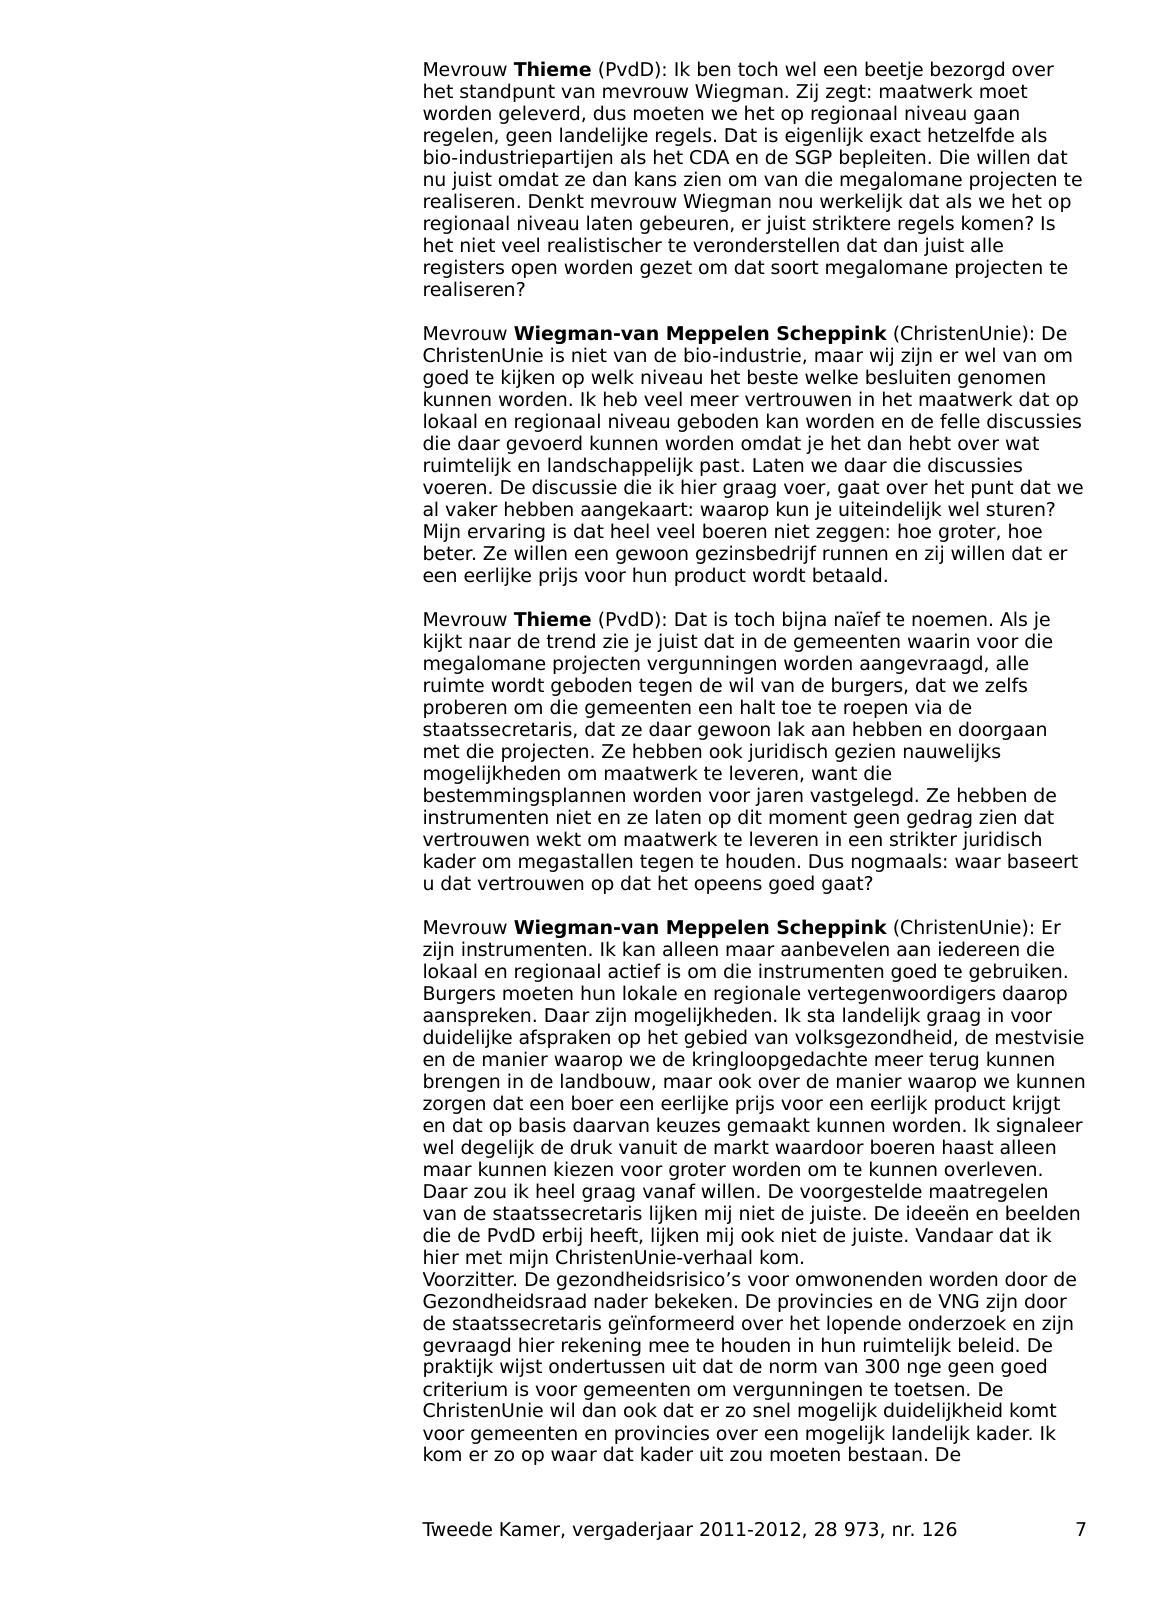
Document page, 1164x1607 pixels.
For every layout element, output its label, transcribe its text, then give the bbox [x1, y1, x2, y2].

text Mevrouw Thieme (PvdD): Dat is toch bijna naïef te noemen. Als je kijkt naar de trend zie je juist dat in de gemeenten waarin voor die megalomane projecten vergunningen worden aangevraagd, alle ruimte wordt geboden tegen de wil van de burgers, dat we zelfs proberen om die gemeenten een halt toe te roepen via de staatssecretaris, dat ze daar gewoon lak aan hebben en doorgaan met die projecten. Ze hebben ook juridisch gezien nauwelijks mogelijkheden om maatwerk te leveren, want die bestemmingsplannen worden voor jaren vastgelegd. Ze hebben de instrumenten niet en ze laten op dit moment geen gedrag zien dat vertrouwen wekt om maatwerk te leveren in een strikter juridisch kader om megastallen tegen te houden. Dus nogmaals: waar baseert u dat vertrouwen op dat het opeens goed gaat? [422, 609, 1087, 895]
text Mevrouw Thieme (PvdD): Ik ben toch wel een beetje bezorgd over het standpunt van mevrouw Wiegman. Zij zegt: maatwerk moet worden geleverd, dus moeten we het op regionaal niveau gaan regelen, geen landelijke regels. Dat is eigenlijk exact hetzelfde als bio-industriepartijen als het CDA en de SGP bepleiten. Die willen dat nu juist omdat ze dan kans zien om van die megalomane projecten te realiseren. Denkt mevrouw Wiegman nou werkelijk dat als we het op regionaal niveau laten gebeuren, er juist striktere regels komen? Is het niet veel realistischer te veronderstellen dat dan juist alle registers open worden gezet om dat soort megalomane projecten te realiseren? [422, 59, 1087, 301]
text Mevrouw Wiegman-van Meppelen Scheppink (ChristenUnie): Er zijn instrumenten. Ik kan alleen maar aanbevelen aan iedereen die lokaal en regionaal actief is om die instrumenten goed te gebruiken. Burgers moeten hun lokale en regionale vertegenwoordigers daarop aanspreken. Daar zijn mogelijkheden. Ik sta landelijk graag in voor duidelijke afspraken op het gebied van volksgezondheid, de mestvisie en de manier waarop we de kringloopgedachte meer terug kunnen brengen in de landbouw, maar ook over de manier waarop we kunnen zorgen dat een boer een eerlijke prijs voor een eerlijk product krijgt en dat op basis daarvan keuzes gemaakt kunnen worden. Ik signaleer wel degelijk de druk vanuit de markt waardoor boeren haast alleen maar kunnen kiezen voor groter worden om te kunnen overleven. Daar zou ik heel graag vanaf willen. De voorgestelde maatregelen van de staatssecretaris lijken mij niet de juiste. De ideeën en beelden die de PvdD erbij heeft, lijken mij ook niet de juiste. Vandaar dat ik hier met mijn ChristenUnie-verhaal kom. [422, 917, 1087, 1268]
text Mevrouw Wiegman-van Meppelen Scheppink (ChristenUnie): De ChristenUnie is niet van de bio-industrie, maar wij zijn er wel van om goed te kijken op welk niveau het beste welke besluiten genomen kunnen worden. Ik heb veel meer vertrouwen in het maatwerk dat op lokaal en regionaal niveau geboden kan worden en de felle discussies die daar gevoerd kunnen worden omdat je het dan hebt over wat ruimtelijk en landschappelijk past. Laten we daar die discussies voeren. De discussie die ik hier graag voer, gaat over het punt dat we al vaker hebben aangekaart: waarop kun je uiteindelijk wel sturen? Mijn ervaring is dat heel veel boeren niet zeggen: hoe groter, hoe beter. Ze willen een gewoon gezinsbedrijf runnen en zij willen dat er een eerlijke prijs voor hun product wordt betaald. [422, 323, 1087, 587]
text Voorzitter. De gezondheidsrisico’s voor omwonenden worden door de Gezondheidsraad nader bekeken. De provincies en de VNG zijn door de staatssecretaris geïnformeerd over het lopende onderzoek en zijn gevraagd hier rekening mee te houden in hun ruimtelijk beleid. De praktijk wijst ondertussen uit dat de norm van 300 nge geen goed criterium is voor gemeenten om vergunningen te toetsen. De ChristenUnie wil dan ook dat er zo snel mogelijk duidelijkheid komt voor gemeenten en provincies over een mogelijk landelijk kader. Ik kom er zo op waar dat kader uit zou moeten bestaan. De [422, 1268, 1087, 1466]
